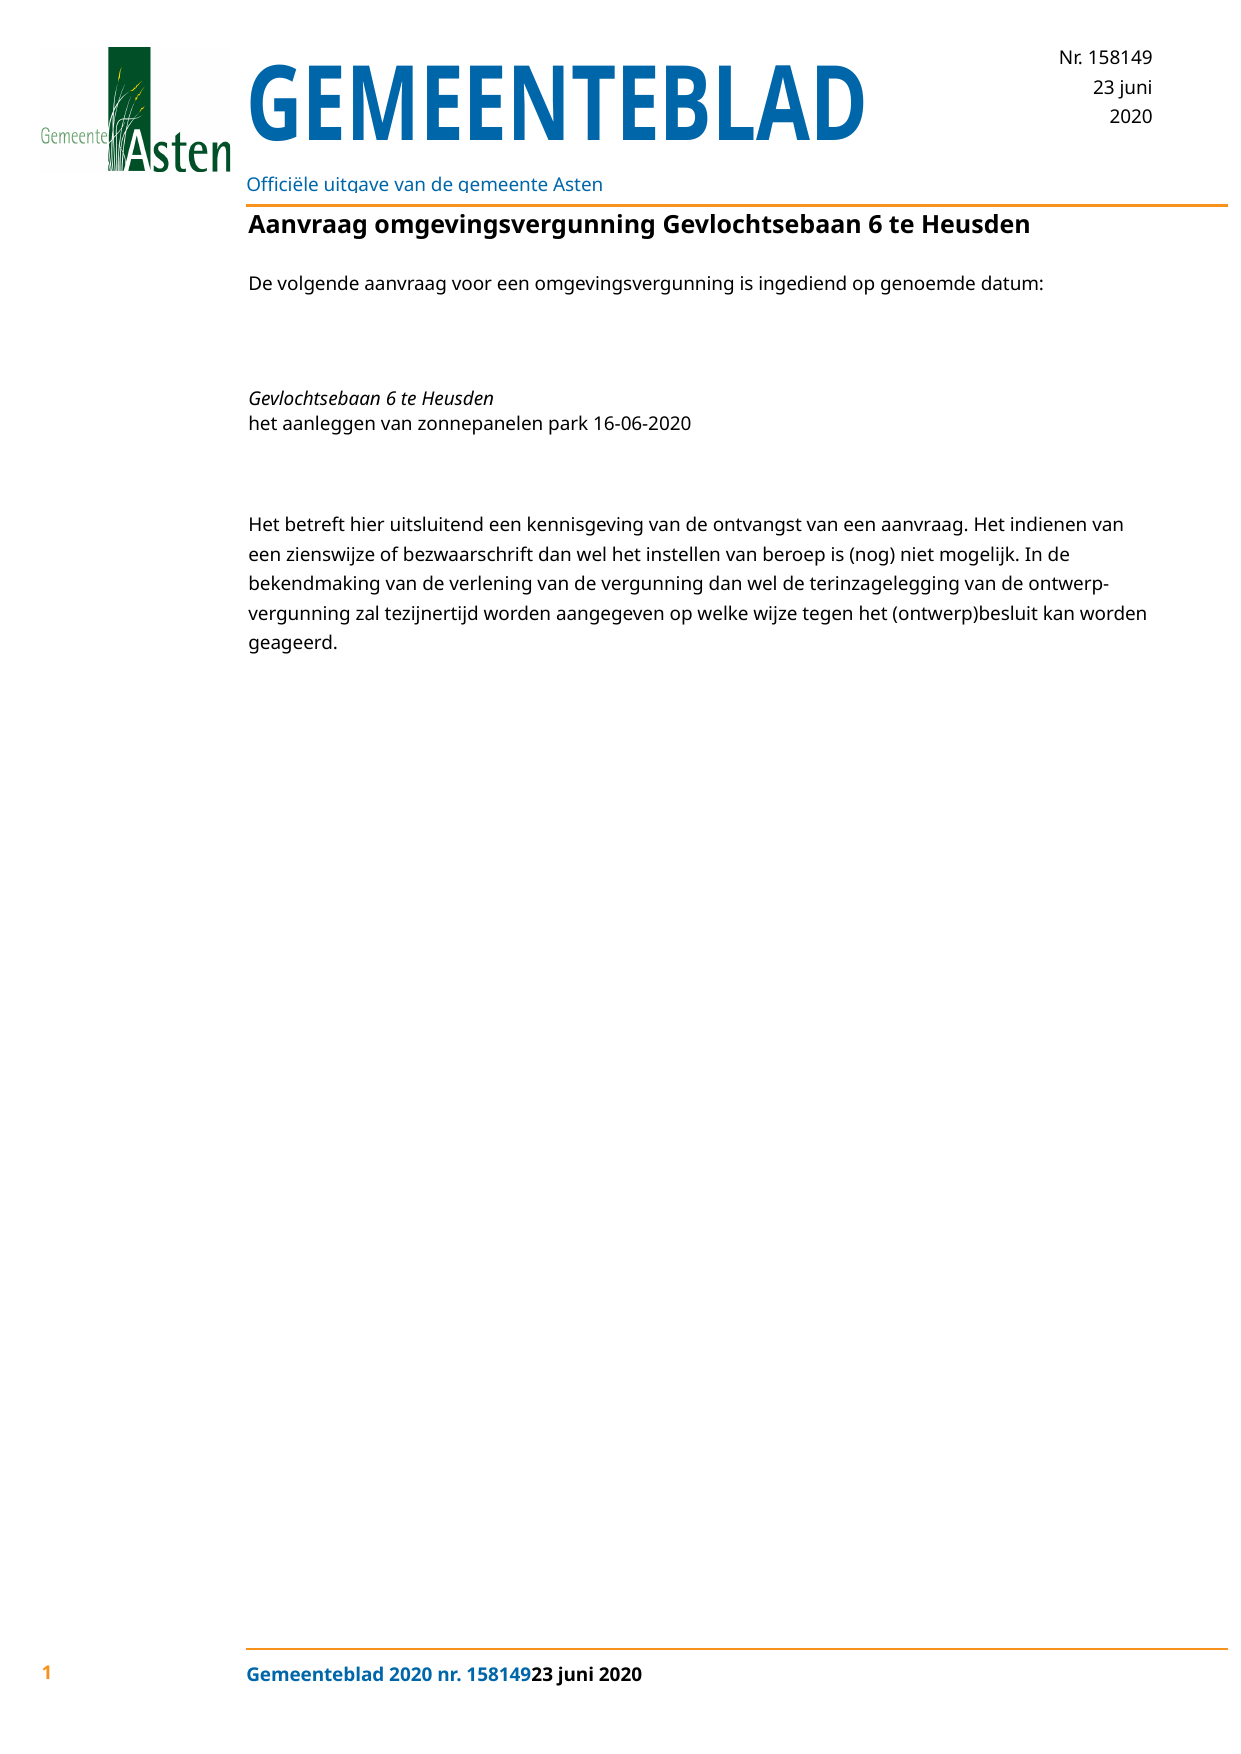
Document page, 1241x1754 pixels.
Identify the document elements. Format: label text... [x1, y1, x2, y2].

text het aanleggen van zonnepanelen park 16-06-2020 [248, 410, 1152, 436]
text De volgende aanvraag voor een omgevingsvergunning is ingediend op genoemde datum: [248, 270, 1152, 296]
text Het betreft hier uitsluitend een kennisgeving van de ontvangst van een aanvraag. Het indienen van een zienswijze of bezwaarschrift dan wel het instellen van beroep is (nog) niet mogelijk. In de bekendmaking van de verlening van de vergunning dan wel de terinzagelegging van de ontwerp-vergunning zal tezijnertijd worden aangegeven op welke wijze tegen het (ontwerp)besluit kan worden geageerd. [248, 511, 1152, 655]
picture [41, 47, 231, 172]
text Gevlochtsebaan 6 te Heusden [248, 385, 1152, 410]
text Aanvraag omgevingsvergunning Gevlochtsebaan 6 te Heusden [248, 207, 1152, 241]
